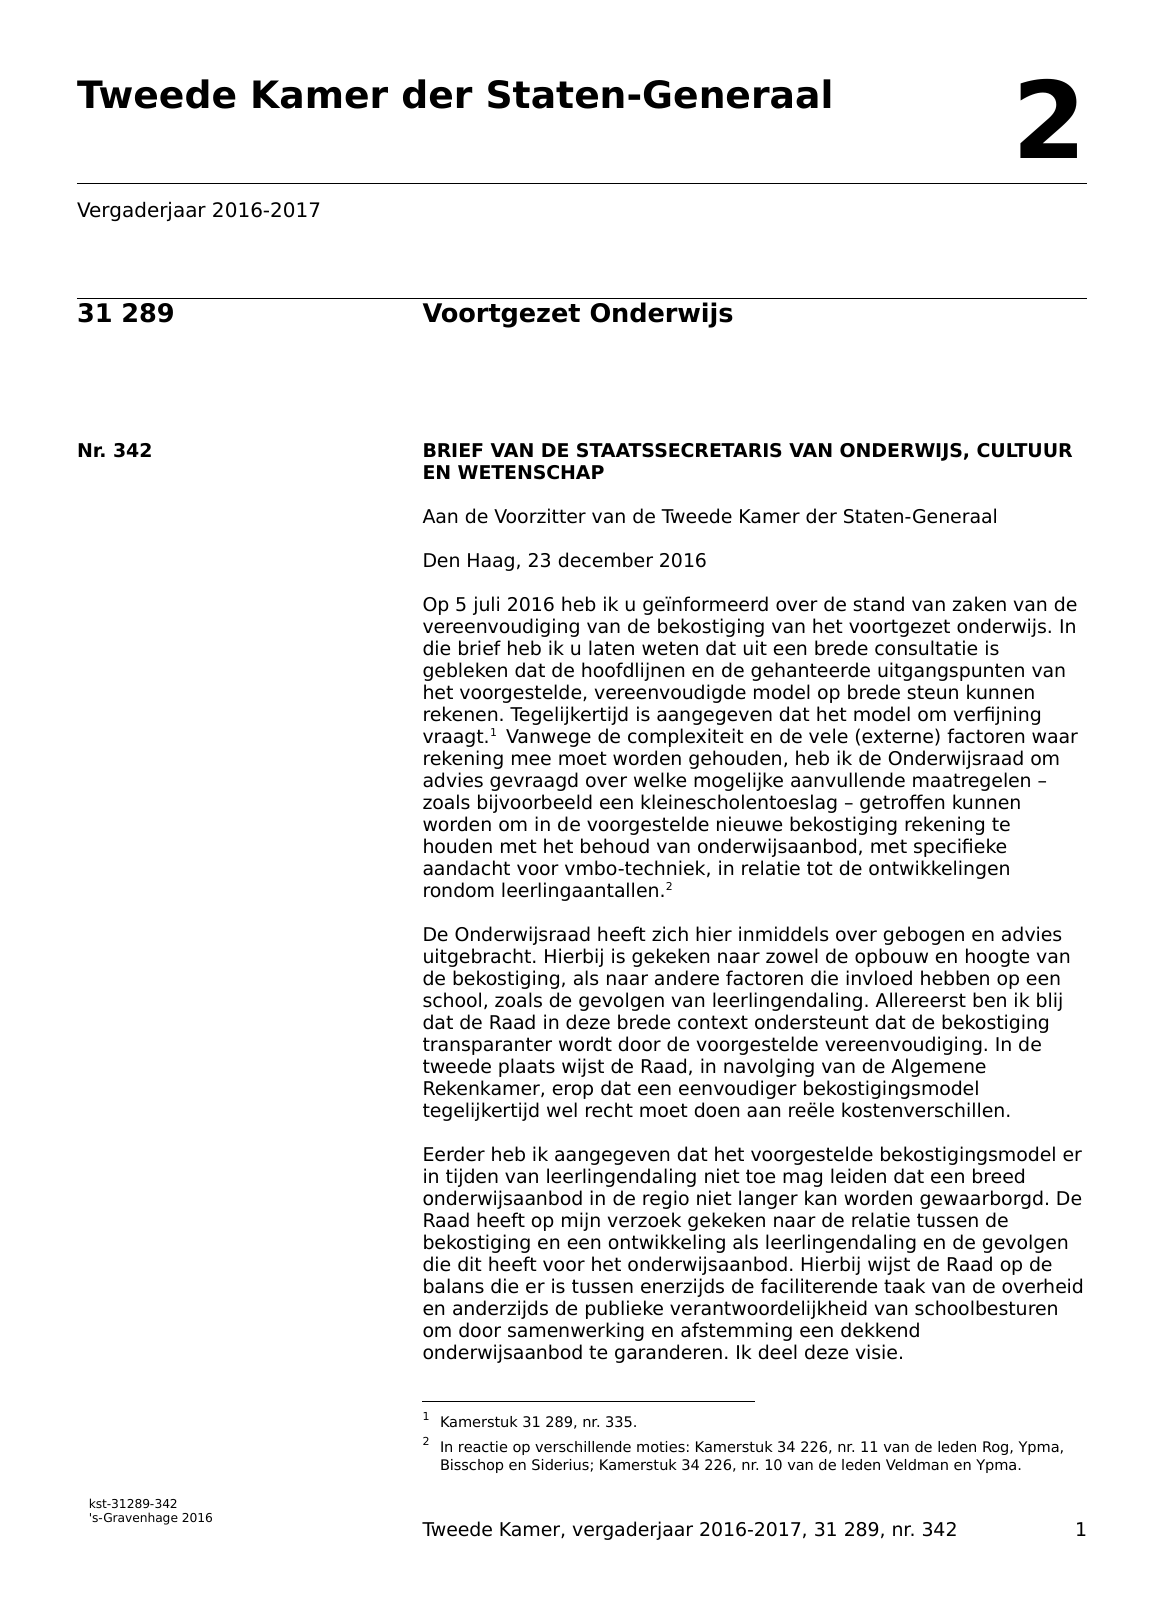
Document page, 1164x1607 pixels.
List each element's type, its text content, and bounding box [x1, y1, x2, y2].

text In reactie op verschillende moties: Kamerstuk 34 226, nr. 11 van de leden Rog, Ypma, Bisschop en Siderius; Kamerstuk 34 226, nr. 10 van de leden Veldman en Ypma. [422, 1435, 1087, 1474]
text Kamerstuk 31 289, nr. 335. [422, 1410, 1087, 1432]
text 's-Gravenhage 2016 [88, 1511, 323, 1525]
table_header Tweede Kamer der Staten-Generaal [77, 59, 886, 183]
text kst-31289-342 [88, 1497, 323, 1511]
text Op 5 juli 2016 heb ik u geïnformeerd over de stand van zaken van de vereenvoudiging van de bekostiging van het voortgezet onderwijs. In die brief heb ik u laten weten dat uit een brede consultatie is gebleken dat de hoofdlijnen en de gehanteerde uitgangspunten van het voorgestelde, vereenvoudigde model op brede steun kunnen rekenen. Tegelijkertijd is aangegeven dat het model om verfijning vraagt. Vanwege de complexiteit en de vele (externe) factoren waar rekening mee moet worden gehouden, heb ik de Onderwijsraad om advies gevraagd over welke mogelijke aanvullende maatregelen – zoals bijvoorbeeld een kleinescholentoeslag – getroffen kunnen worden om in de voorgestelde nieuwe bekostiging rekening te houden met het behoud van onderwijsaanbod, met specifieke aandacht voor vmbo-techniek, in relatie tot de ontwikkelingen rondom leerlingaantallen. [422, 594, 1087, 902]
subtitle Nr. 342 BRIEF VAN DE STAATSSECRETARIS VAN ONDERWIJS, CULTUUR EN WETENSCHAP [77, 440, 1087, 484]
text Eerder heb ik aangegeven dat het voorgestelde bekostigingsmodel er in tijden van leerlingendaling niet toe mag leiden dat een breed onderwijsaanbod in de regio niet langer kan worden gewaarborgd. De Raad heeft op mijn verzoek gekeken naar de relatie tussen de bekostiging en een ontwikkeling als leerlingendaling en de gevolgen die dit heeft voor het onderwijsaanbod. Hierbij wijst de Raad op de balans die er is tussen enerzijds de faciliterende taak van de overheid en anderzijds de publieke verantwoordelijkheid van schoolbesturen om door samenwerking en afstemming een dekkend onderwijsaanbod te garanderen. Ik deel deze visie. [422, 1144, 1087, 1364]
subtitle 31 289 Voortgezet Onderwijs [77, 299, 1087, 329]
text De Onderwijsraad heeft zich hier inmiddels over gebogen en advies uitgebracht. Hierbij is gekeken naar zowel de opbouw en hoogte van de bekostiging, als naar andere factoren die invloed hebben op een school, zoals de gevolgen van leerlingendaling. Allereerst ben ik blij dat de Raad in deze brede context ondersteunt dat de bekostiging transparanter wordt door de voorgestelde vereenvoudiging. In de tweede plaats wijst de Raad, in navolging van de Algemene Rekenkamer, erop dat een eenvoudiger bekostigingsmodel tegelijkertijd wel recht moet doen aan reële kostenverschillen. [422, 924, 1087, 1122]
text Den Haag, 23 december 2016 [422, 550, 1087, 572]
table_cell Vergaderjaar 2016-2017 [77, 184, 1087, 298]
text Aan de Voorzitter van de Tweede Kamer der Staten-Generaal [422, 506, 1087, 528]
table_header 2 [886, 59, 1087, 183]
